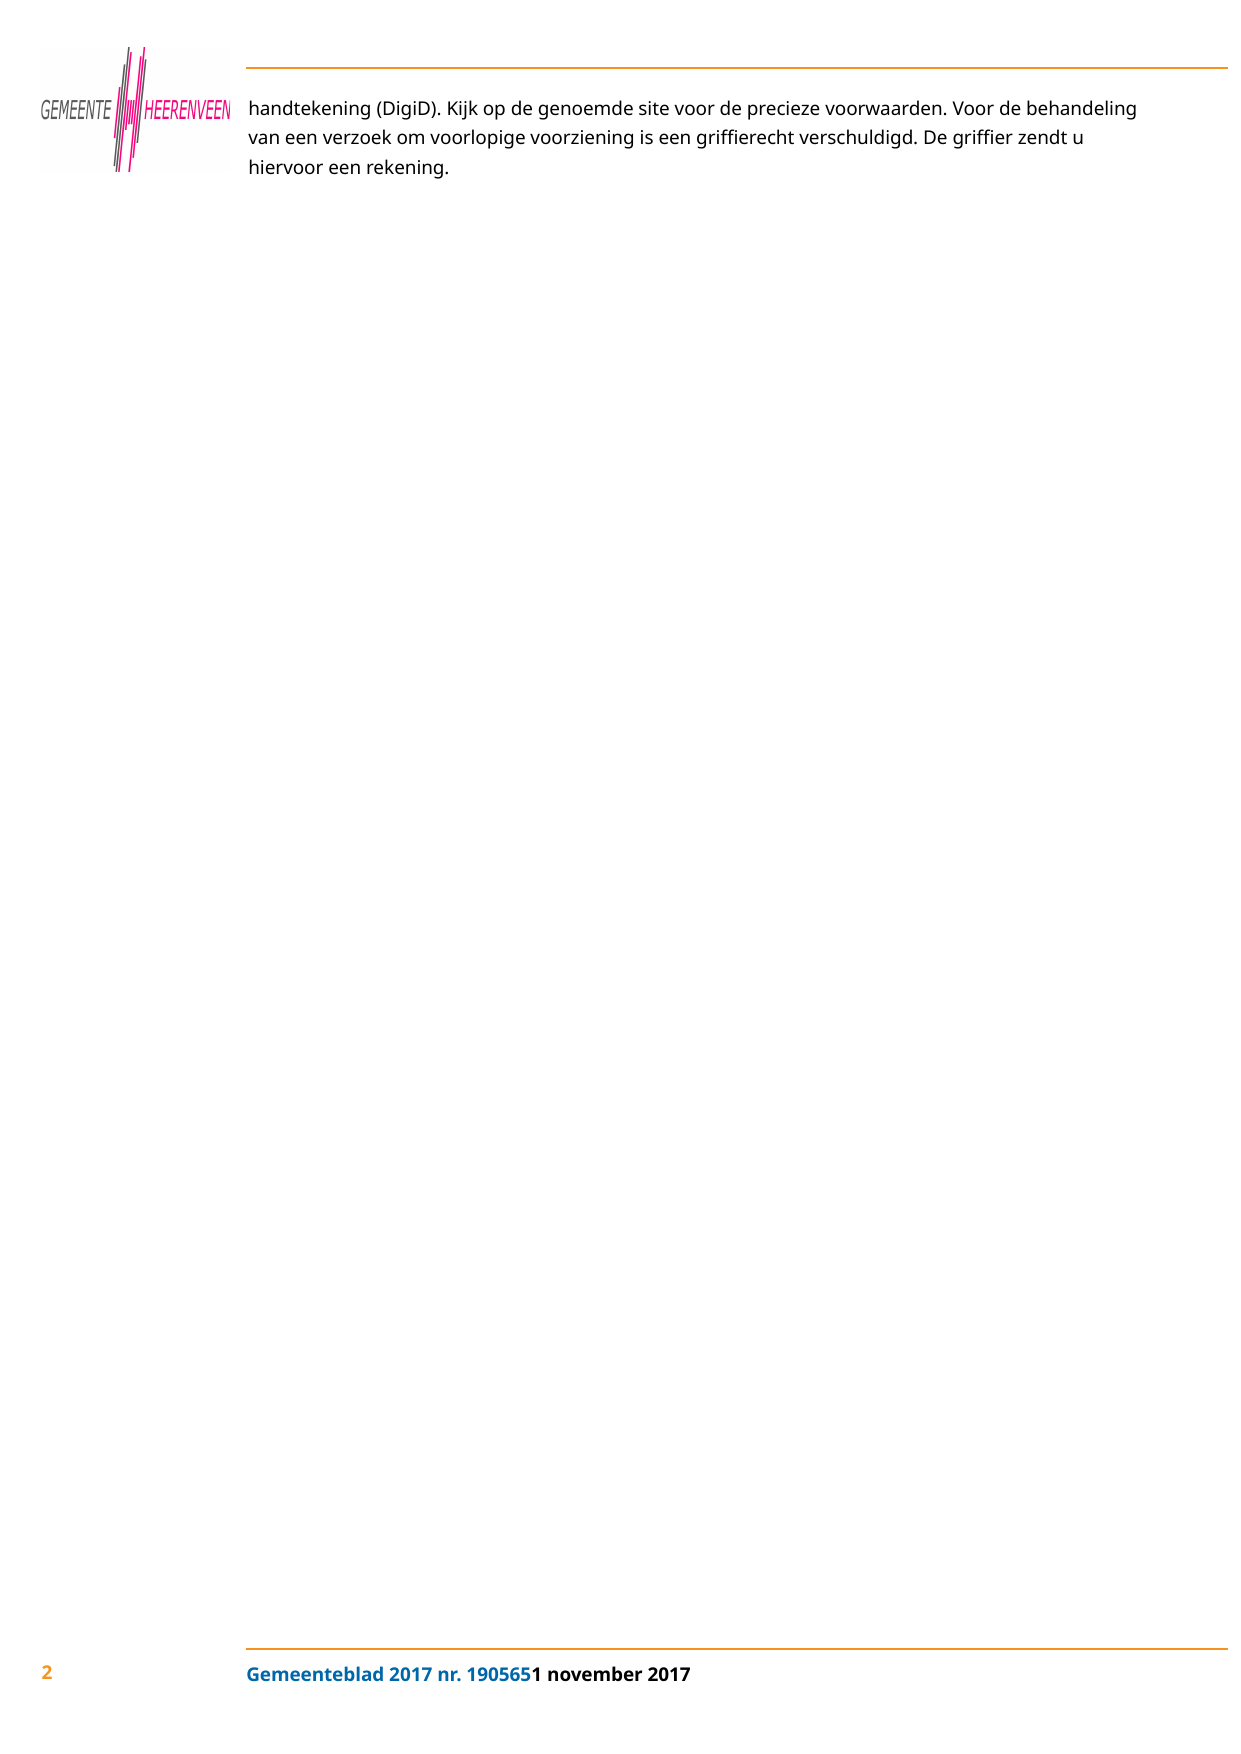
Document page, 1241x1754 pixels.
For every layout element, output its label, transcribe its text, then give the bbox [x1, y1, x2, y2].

picture [41, 47, 231, 172]
text handtekening (DigiD). Kijk op de genoemde site voor de precieze voorwaarden. Voor de behandeling van een verzoek om voorlopige voorziening is een griffierecht verschuldigd. De griffier zendt u hiervoor een rekening. [248, 95, 1152, 180]
